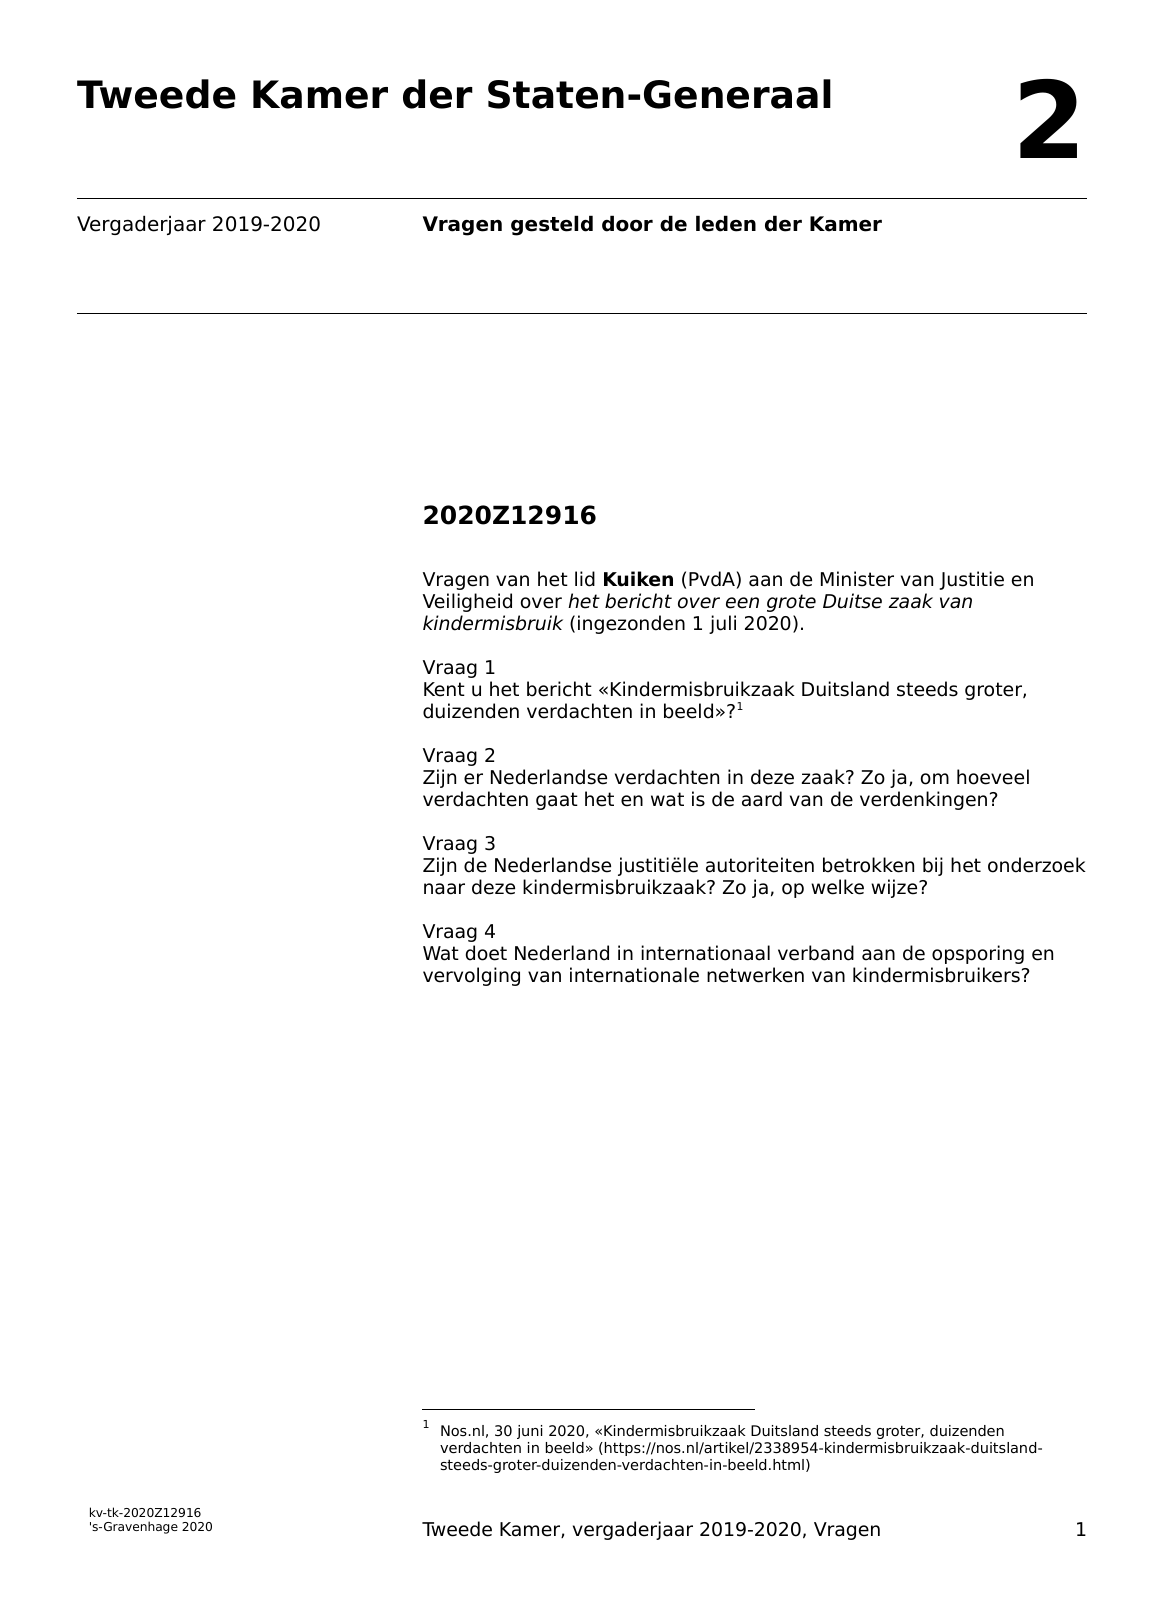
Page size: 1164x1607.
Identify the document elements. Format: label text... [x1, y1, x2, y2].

text Nos.nl, 30 juni 2020, «Kindermisbruikzaak Duitsland steeds groter, duizenden verdachten in beeld» (https://nos.nl/artikel/2338954-kindermisbruikzaak-duitsland-steeds-groter-duizenden-verdachten-in-beeld.html) [422, 1418, 1087, 1474]
text 2020Z12916 [422, 501, 1087, 531]
table_header Tweede Kamer der Staten-Generaal [77, 59, 886, 198]
text kv-tk-2020Z12916 [88, 1506, 323, 1520]
text Vragen van het lid Kuiken (PvdA) aan de Minister van Justitie en Veiligheid over het bericht over een grote Duitse zaak van kindermisbruik (ingezonden 1 juli 2020). [422, 569, 1087, 635]
text 's-Gravenhage 2020 [88, 1520, 323, 1534]
text Zijn de Nederlandse justitiële autoriteiten betrokken bij het onderzoek naar deze kindermisbruikzaak? Zo ja, op welke wijze? [422, 855, 1087, 899]
text Vraag 2 [422, 745, 1087, 767]
text Vraag 3 [422, 833, 1087, 855]
text Vraag 1 [422, 657, 1087, 679]
text Vraag 4 [422, 921, 1087, 943]
text Kent u het bericht «Kindermisbruikzaak Duitsland steeds groter, duizenden verdachten in beeld»? [422, 679, 1087, 723]
table_header 2 [886, 59, 1087, 198]
table_cell Vragen gesteld door de leden der Kamer [422, 199, 1087, 313]
text Wat doet Nederland in internationaal verband aan de opsporing en vervolging van internationale netwerken van kindermisbruikers? [422, 943, 1087, 987]
text Zijn er Nederlandse verdachten in deze zaak? Zo ja, om hoeveel verdachten gaat het en wat is de aard van de verdenkingen? [422, 767, 1087, 811]
table_cell Vergaderjaar 2019-2020 [77, 199, 422, 313]
